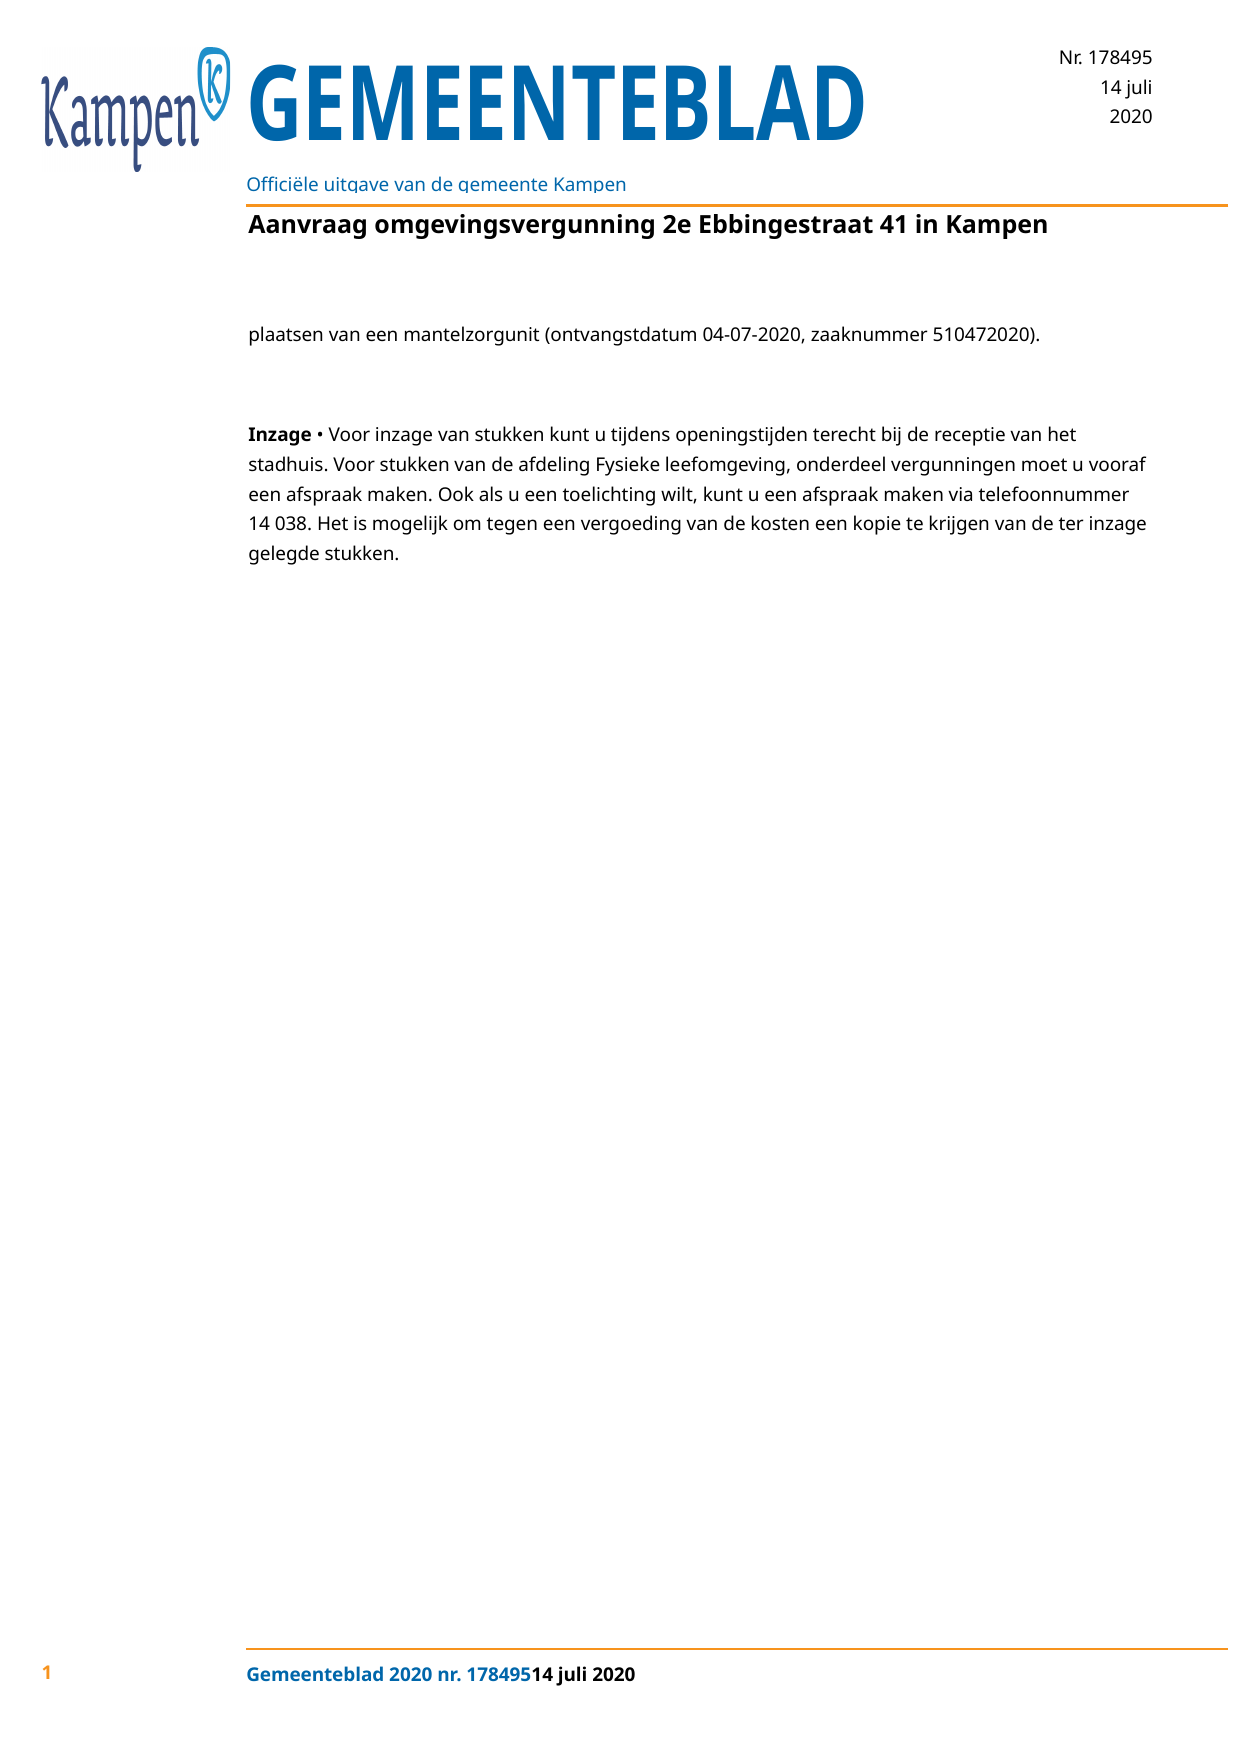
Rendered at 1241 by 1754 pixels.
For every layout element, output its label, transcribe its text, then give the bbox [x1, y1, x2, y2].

text Inzage • Voor inzage van stukken kunt u tijdens openingstijden terecht bij de receptie van het stadhuis. Voor stukken van de afdeling Fysieke leefomgeving, onderdeel vergunningen moet u vooraf een afspraak maken. Ook als u een toelichting wilt, kunt u een afspraak maken via telefoonnummer 14 038. Het is mogelijk om tegen een vergoeding van de kosten een kopie te krijgen van de ter inzage gelegde stukken. [248, 422, 1152, 566]
picture [41, 47, 231, 172]
text Aanvraag omgevingsvergunning 2e Ebbingestraat 41 in Kampen [248, 207, 1152, 241]
text plaatsen van een mantelzorgunit (ontvangstdatum 04-07-2020, zaaknummer 510472020). [248, 321, 1152, 346]
